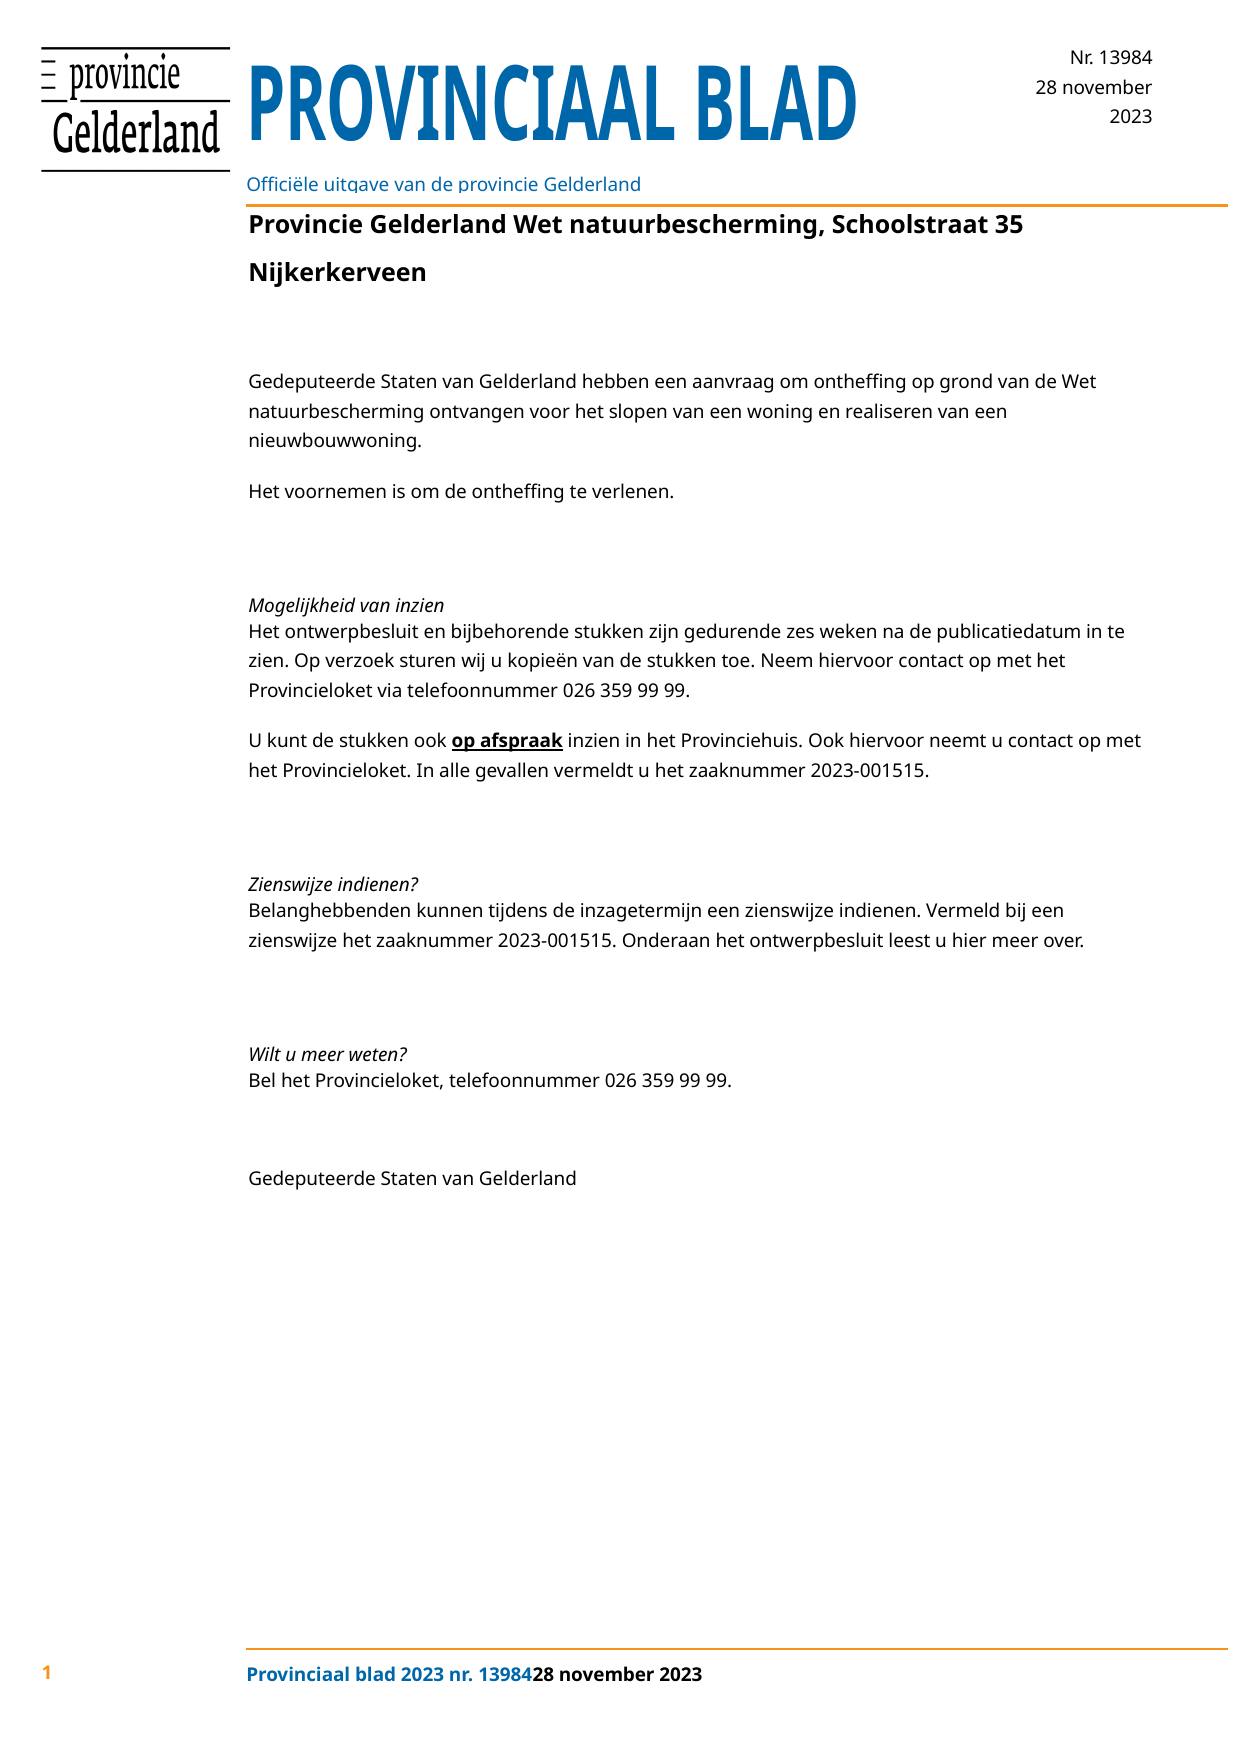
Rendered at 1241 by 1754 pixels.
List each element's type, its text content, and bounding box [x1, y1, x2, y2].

text Zienswijze indienen? [248, 872, 1152, 897]
text Het ontwerpbesluit en bijbehorende stukken zijn gedurende zes weken na de publicatiedatum in te zien. Op verzoek sturen wij u kopieën van de stukken toe. Neem hiervoor contact op met het Provincieloket via telefoonnummer 026 359 99 99. [248, 618, 1152, 703]
text Belanghebbenden kunnen tijdens de inzagetermijn een zienswijze indienen. Vermeld bij een zienswijze het zaaknummer 2023-001515. Onderaan het ontwerpbesluit leest u hier meer over. [248, 897, 1152, 953]
picture [41, 47, 231, 172]
text U kunt de stukken ook op afspraak inzien in het Provinciehuis. Ook hiervoor neemt u contact op met het Provincieloket. In alle gevallen vermeldt u het zaaknummer 2023-001515. [248, 728, 1152, 783]
text Het voornemen is om de ontheffing te verlenen. [248, 478, 1152, 504]
text Gedeputeerde Staten van Gelderland [248, 1165, 1152, 1191]
text Mogelijkheid van inzien [248, 592, 1152, 618]
text Gedeputeerde Staten van Gelderland hebben een aanvraag om ontheffing op grond van de Wet natuurbescherming ontvangen voor het slopen van een woning en realiseren van een nieuwbouwwoning. [248, 368, 1152, 453]
text Bel het Provincieloket, telefoonnummer 026 359 99 99. [248, 1067, 1152, 1093]
text Wilt u meer weten? [248, 1041, 1152, 1067]
text Provincie Gelderland Wet natuurbescherming, Schoolstraat 35 Nijkerkerveen [248, 207, 1152, 288]
